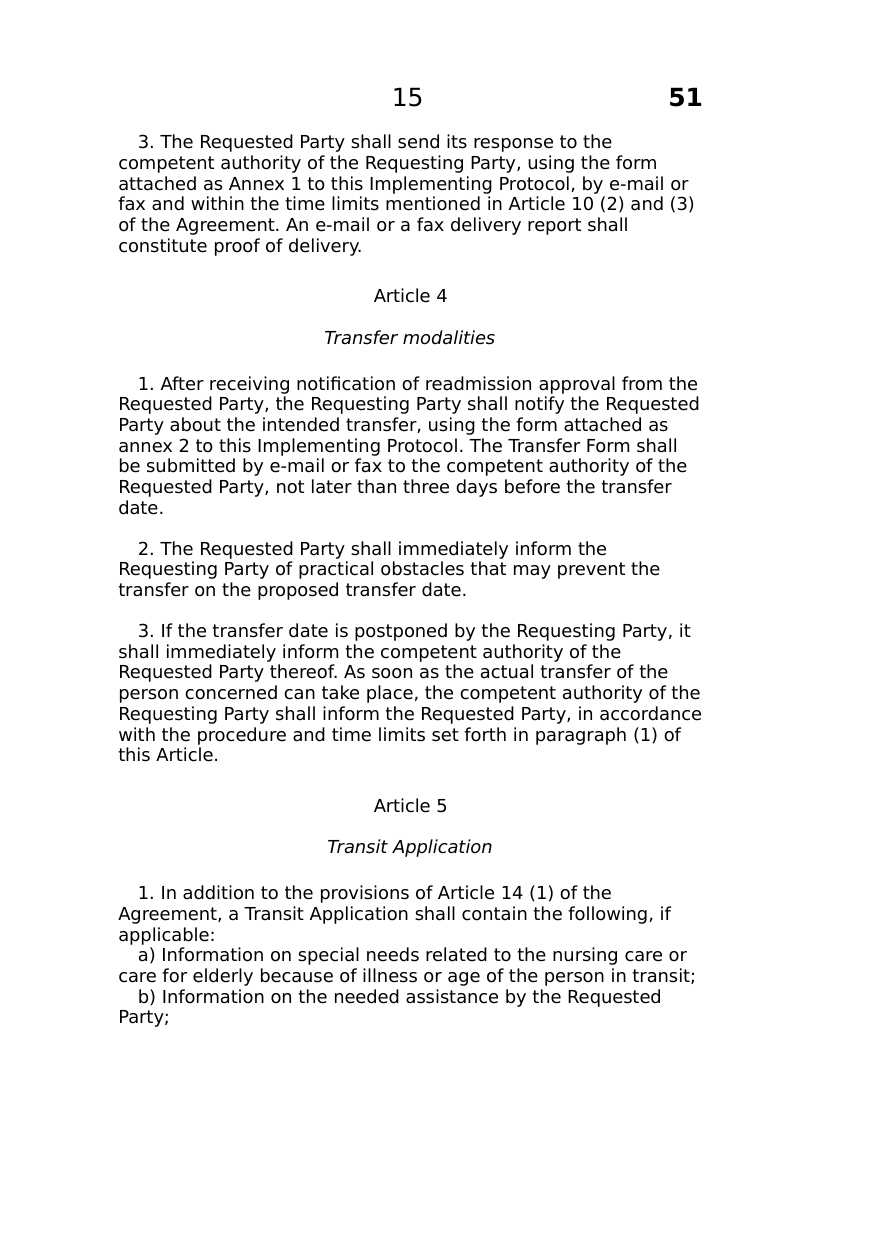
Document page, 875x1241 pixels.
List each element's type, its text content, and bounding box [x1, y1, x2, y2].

text 2. The Requested Party shall immediately inform the Requesting Party of practical obstacles that may prevent the transfer on the proposed transfer date. [118, 538, 703, 601]
text 3. The Requested Party shall send its response to the competent authority of the Requesting Party, using the form attached as Annex 1 to this Implementing Protocol, by e-mail or fax and within the time limits mentioned in Article 10 (2) and (3) of the Agreement. An e-mail or a fax delivery report shall constitute proof of delivery. [118, 132, 703, 256]
text a) Information on special needs related to the nursing care or care for elderly because of illness or age of the person in transit; [118, 945, 703, 987]
text 1. After receiving notification of readmission approval from the Requested Party, the Requesting Party shall notify the Requested Party about the intended transfer, using the form attached as annex 2 to this Implementing Protocol. The Transfer Form shall be submitted by e-mail or fax to the competent authority of the Requested Party, not later than three days before the transfer date. [118, 373, 703, 518]
text 3. If the transfer date is postponed by the Requesting Party, it shall immediately inform the competent authority of the Requested Party thereof. As soon as the actual transfer of the person concerned can take place, the competent authority of the Requesting Party shall inform the Requested Party, in accordance with the procedure and time limits set forth in paragraph (1) of this Article. [118, 621, 703, 766]
text b) Information on the needed assistance by the Requested Party; [118, 987, 703, 1028]
subtitle Article 4 Transfer modalities [118, 286, 703, 348]
text 1. In addition to the provisions of Article 14 (1) of the Agreement, a Transit Application shall contain the following, if applicable: [118, 883, 703, 945]
subtitle Article 5 Transit Application [118, 796, 703, 858]
